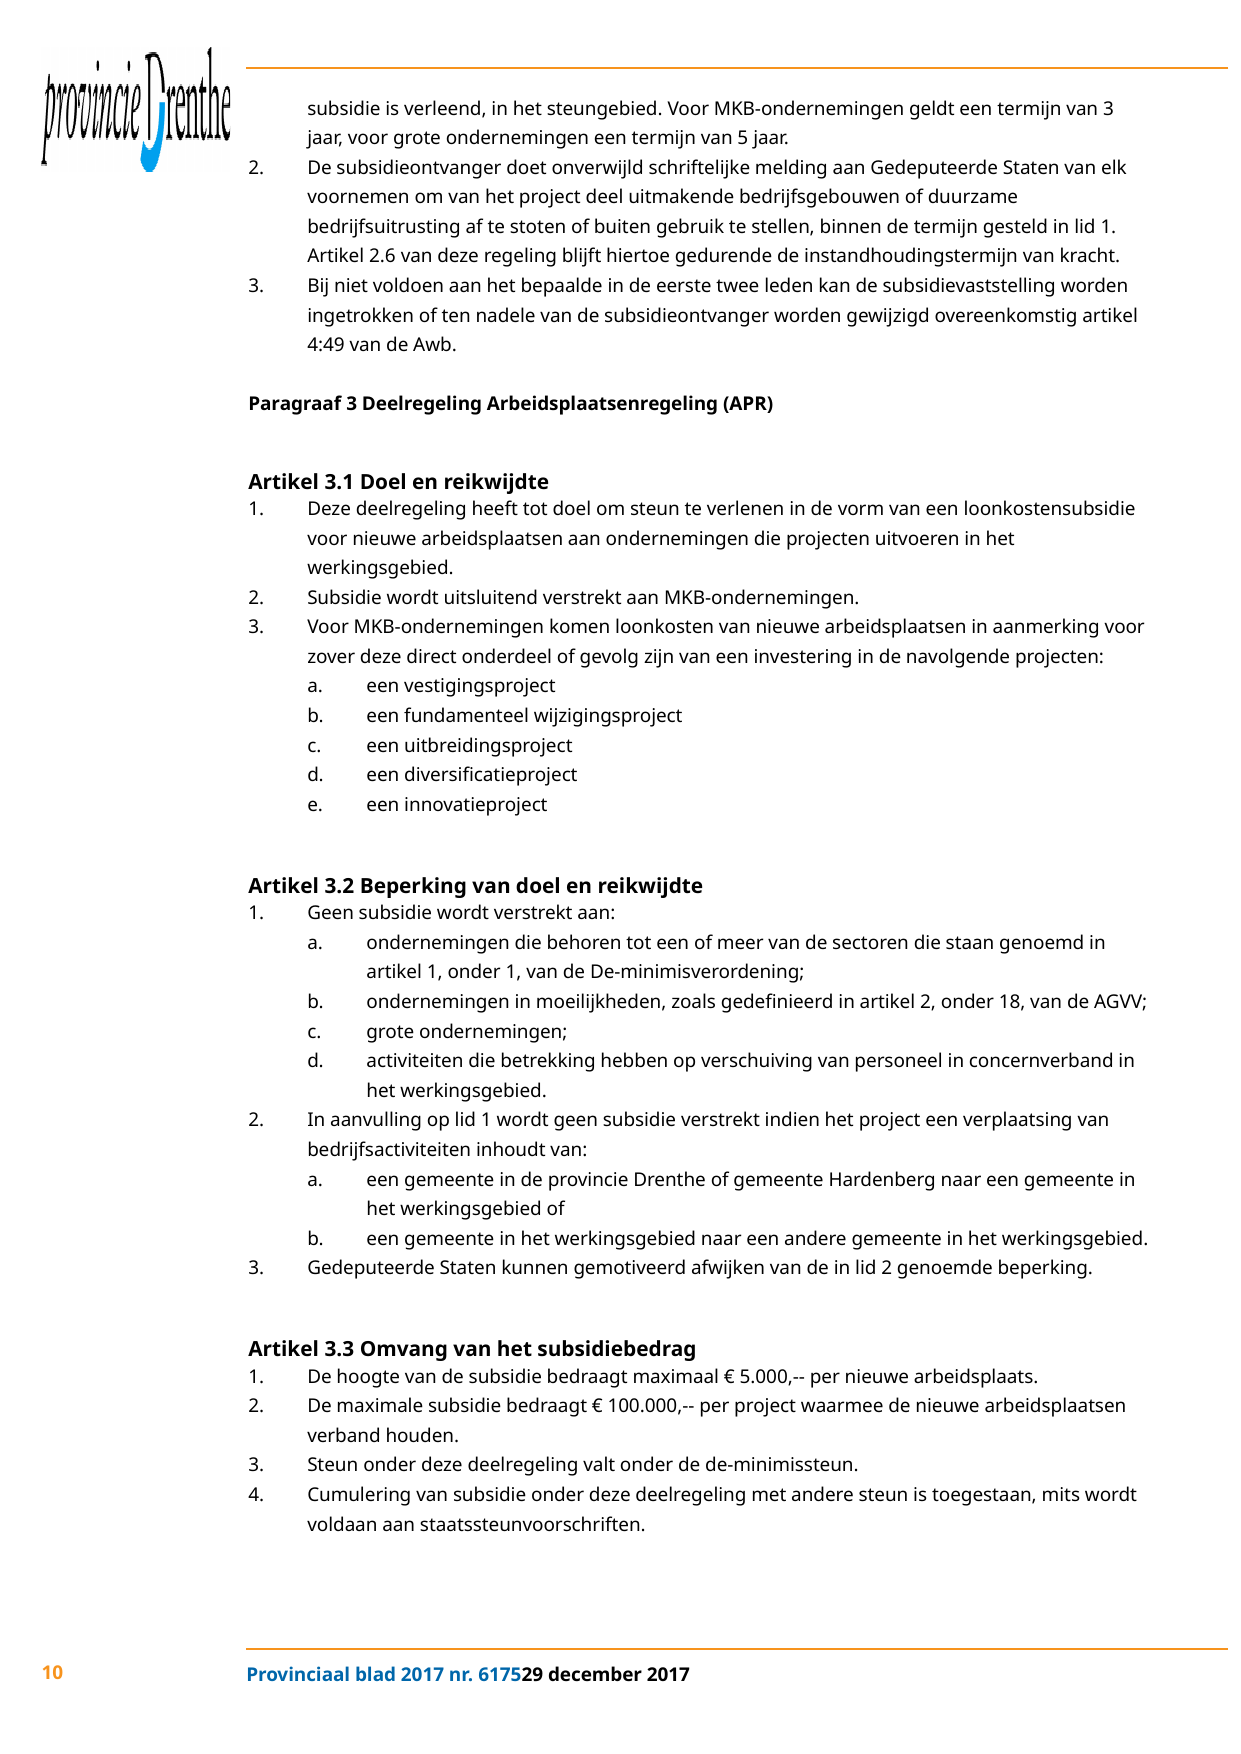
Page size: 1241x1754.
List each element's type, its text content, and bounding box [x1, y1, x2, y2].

list een gemeente in de provincie Drenthe of gemeente Hardenberg naar een gemeente in het werkingsgebied of [307, 1166, 1152, 1221]
list Bij niet voldoen aan het bepaalde in de eerste twee leden kan de subsidievaststelling worden ingetrokken of ten nadele van de subsidieontvanger worden gewijzigd overeenkomstig artikel 4:49 van de Awb. [248, 272, 1152, 357]
list een gemeente in het werkingsgebied naar een andere gemeente in het werkingsgebied. [307, 1225, 1152, 1251]
list een diversificatieproject [307, 761, 1152, 787]
list ondernemingen in moeilijkheden, zoals gedefinieerd in artikel 2, onder 18, van de AGVV; [307, 988, 1152, 1014]
list In aanvulling op lid 1 wordt geen subsidie verstrekt indien het project een verplaatsing van bedrijfsactiviteiten inhoudt van: [248, 1107, 1152, 1162]
picture [41, 47, 231, 172]
list Subsidie wordt uitsluitend verstrekt aan MKB-ondernemingen. [248, 584, 1152, 610]
list Deze deelregeling heeft tot doel om steun te verlenen in de vorm van een loonkostensubsidie voor nieuwe arbeidsplaatsen aan ondernemingen die projecten uitvoeren in het werkingsgebied. [248, 495, 1152, 580]
list ondernemingen die behoren tot een of meer van de sectoren die staan genoemd in artikel 1, onder 1, van de De-minimisverordening; [307, 929, 1152, 984]
list een vestigingsproject [307, 673, 1152, 698]
text Paragraaf 3 Deelregeling Arbeidsplaatsenregeling (APR) [248, 391, 1152, 416]
list De subsidieontvanger doet onverwijld schriftelijke melding aan Gedeputeerde Staten van elk voornemen om van het project deel uitmakende bedrijfsgebouwen of duurzame bedrijfsuitrusting af te stoten of buiten gebruik te stellen, binnen de termijn gesteld in lid 1. Artikel 2.6 van deze regeling blijft hiertoe gedurende de instandhoudingstermijn van kracht. [248, 154, 1152, 268]
text Artikel 3.1 Doel en reikwijdte [248, 467, 1152, 495]
text Artikel 3.3 Omvang van het subsidiebedrag [248, 1334, 1152, 1363]
list subsidie is verleend, in het steungebied. Voor MKB-ondernemingen geldt een termijn van 3 jaar, voor grote ondernemingen een termijn van 5 jaar. [248, 95, 1152, 150]
list activiteiten die betrekking hebben op verschuiving van personeel in concernverband in het werkingsgebied. [307, 1047, 1152, 1103]
list Geen subsidie wordt verstrekt aan: [248, 899, 1152, 925]
list een uitbreidingsproject [307, 732, 1152, 758]
list een innovatieproject [307, 791, 1152, 817]
list De maximale subsidie bedraagt € 100.000,-- per project waarmee de nieuwe arbeidsplaatsen verband houden. [248, 1392, 1152, 1448]
list De hoogte van de subsidie bedraagt maximaal € 5.000,-- per nieuwe arbeidsplaats. [248, 1363, 1152, 1389]
list Voor MKB-ondernemingen komen loonkosten van nieuwe arbeidsplaatsen in aanmerking voor zover deze direct onderdeel of gevolg zijn van een investering in de navolgende projecten: [248, 613, 1152, 669]
list een fundamenteel wijzigingsproject [307, 702, 1152, 728]
list Steun onder deze deelregeling valt onder de de-minimissteun. [248, 1452, 1152, 1477]
list Cumulering van subsidie onder deze deelregeling met andere steun is toegestaan, mits wordt voldaan aan staatssteunvoorschriften. [248, 1481, 1152, 1537]
list grote ondernemingen; [307, 1018, 1152, 1043]
text Artikel 3.2 Beperking van doel en reikwijdte [248, 871, 1152, 899]
list Gedeputeerde Staten kunnen gemotiveerd afwijken van de in lid 2 genoemde beperking. [248, 1254, 1152, 1280]
